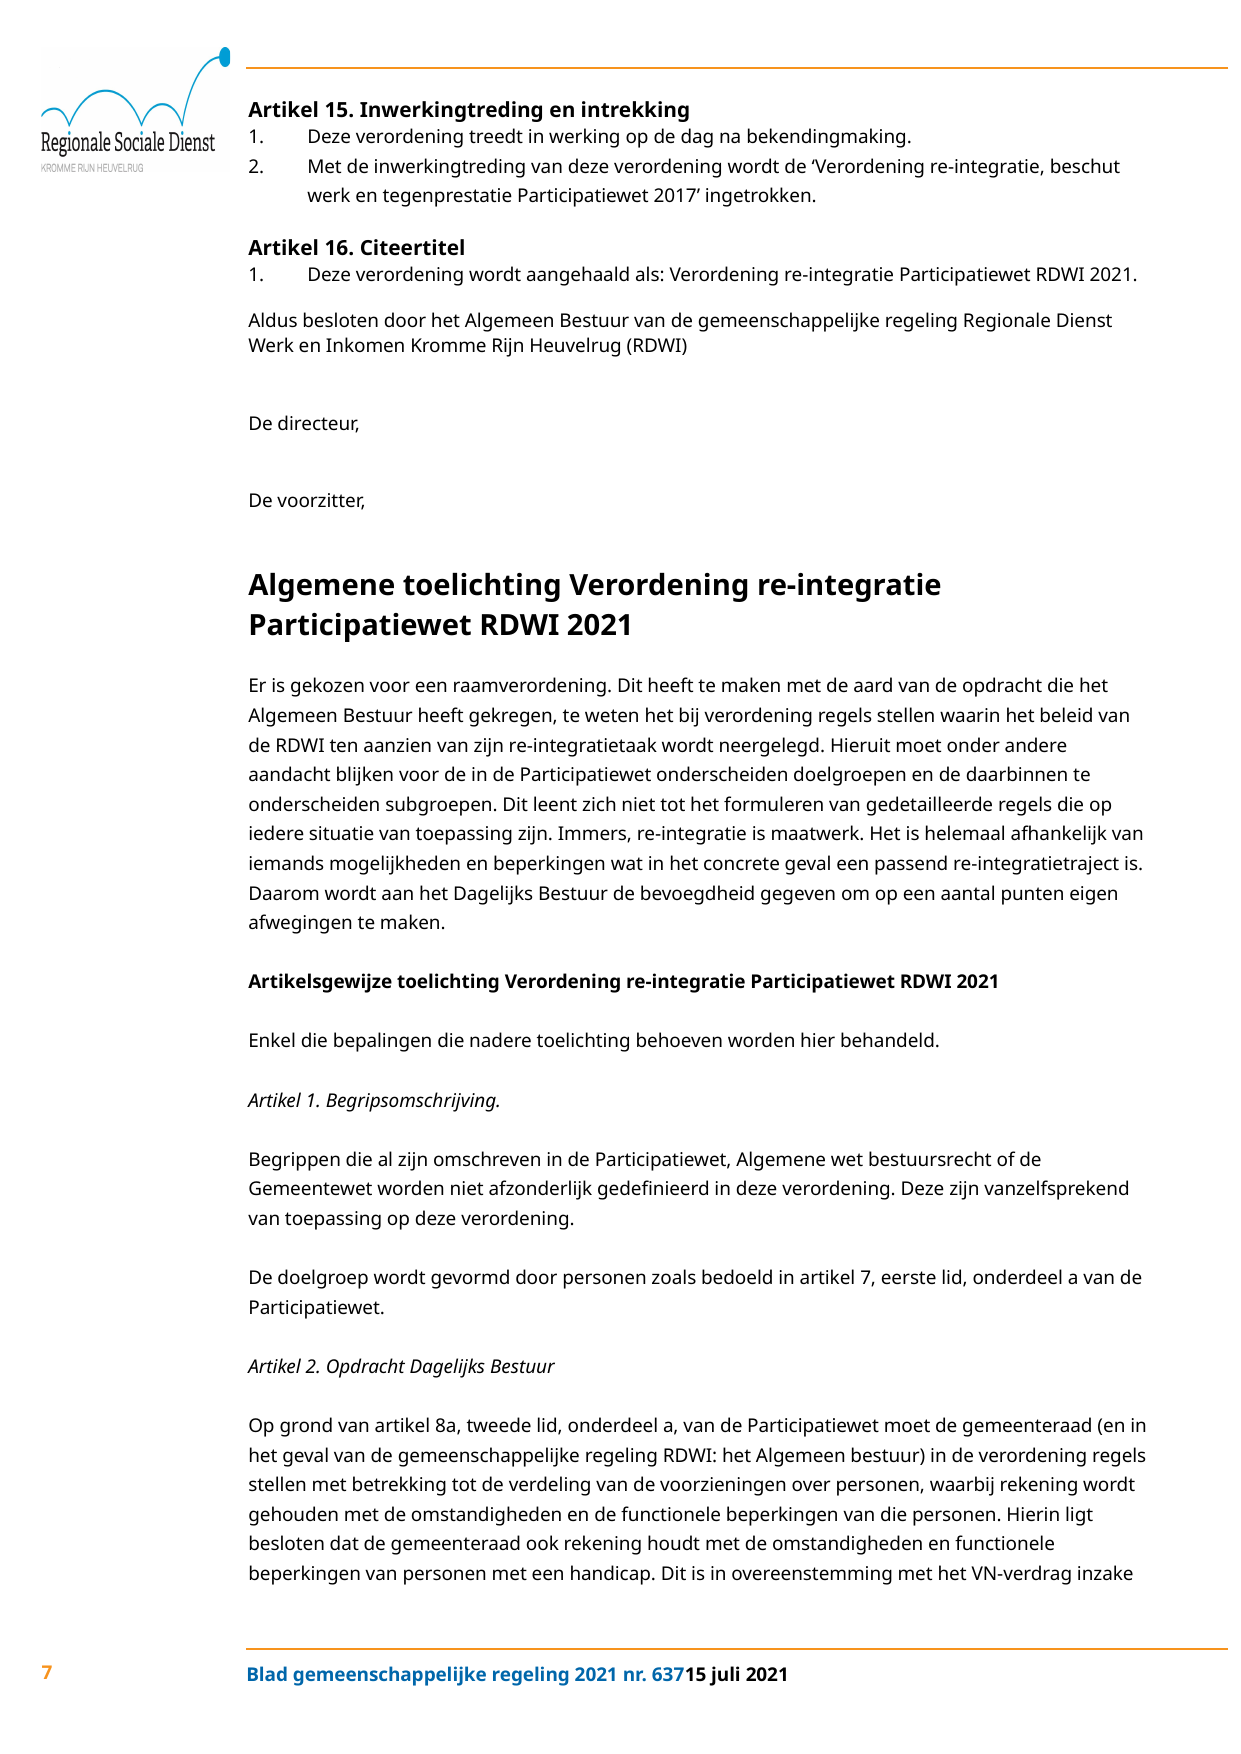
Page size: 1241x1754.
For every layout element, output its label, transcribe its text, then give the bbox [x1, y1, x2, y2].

text De doelgroep wordt gevormd door personen zoals bedoeld in artikel 7, eerste lid, onderdeel a van de Participatiewet. [248, 1264, 1152, 1320]
list Deze verordening wordt aangehaald als: Verordening re-integratie Participatiewet RDWI 2021. [248, 261, 1152, 287]
text Op grond van artikel 8a, tweede lid, onderdeel a, van de Participatiewet moet de gemeenteraad (en in het geval van de gemeenschappelijke regeling RDWI: het Algemeen bestuur) in de verordening regels stellen met betrekking tot de verdeling van de voorzieningen over personen, waarbij rekening wordt gehouden met de omstandigheden en de functionele beperkingen van die personen. Hierin ligt besloten dat de gemeenteraad ook rekening houdt met de omstandigheden en functionele beperkingen van personen met een handicap. Dit is in overeenstemming met het VN-verdrag inzake [248, 1412, 1152, 1586]
text Begrippen die al zijn omschreven in de Participatiewet, Algemene wet bestuursrecht of de Gemeentewet worden niet afzonderlijk gedefinieerd in deze verordening. Deze zijn vanzelfsprekend van toepassing op deze verordening. [248, 1146, 1152, 1231]
text Aldus besloten door het Algemeen Bestuur van de gemeenschappelijke regeling Regionale Dienst Werk en Inkomen Kromme Rijn Heuvelrug (RDWI) [248, 307, 1152, 358]
text Artikelsgewijze toelichting Verordening re-integratie Participatiewet RDWI 2021 [248, 968, 1152, 994]
list Deze verordening treedt in werking op de dag na bekendingmaking. [248, 123, 1152, 149]
text Enkel die bepalingen die nadere toelichting behoeven worden hier behandeld. [248, 1028, 1152, 1053]
list Met de inwerkingtreding van deze verordening wordt de ‘Verordening re-integratie, beschut werk en tegenprestatie Participatiewet 2017’ ingetrokken. [248, 153, 1152, 208]
text Artikel 1. Begripsomschrijving. [248, 1087, 1152, 1113]
text Er is gekozen voor een raamverordening. Dit heeft te maken met de aard van de opdracht die het Algemeen Bestuur heeft gekregen, te weten het bij verordening regels stellen waarin het beleid van de RDWI ten aanzien van zijn re-integratietaak wordt neergelegd. Hieruit moet onder andere aandacht blijken voor de in de Participatiewet onderscheiden doelgroepen en de daarbinnen te onderscheiden subgroepen. Dit leent zich niet tot het formuleren van gedetailleerde regels die op iedere situatie van toepassing zijn. Immers, re-integratie is maatwerk. Het is helemaal afhankelijk van iemands mogelijkheden en beperkingen wat in het concrete geval een passend re-integratietraject is. Daarom wordt aan het Dagelijks Bestuur de bevoegdheid gegeven om op een aantal punten eigen afwegingen te maken. [248, 673, 1152, 935]
picture [41, 47, 231, 172]
text De voorzitter, [248, 487, 1152, 513]
text Algemene toelichting Verordening re-integratie Participatiewet RDWI 2021 [248, 564, 1152, 643]
text Artikel 15. Inwerkingtreding en intrekking [248, 95, 1152, 123]
text De directeur, [248, 410, 1152, 436]
text Artikel 16. Citeertitel [248, 233, 1152, 261]
text Artikel 2. Opdracht Dagelijks Bestuur [248, 1353, 1152, 1379]
